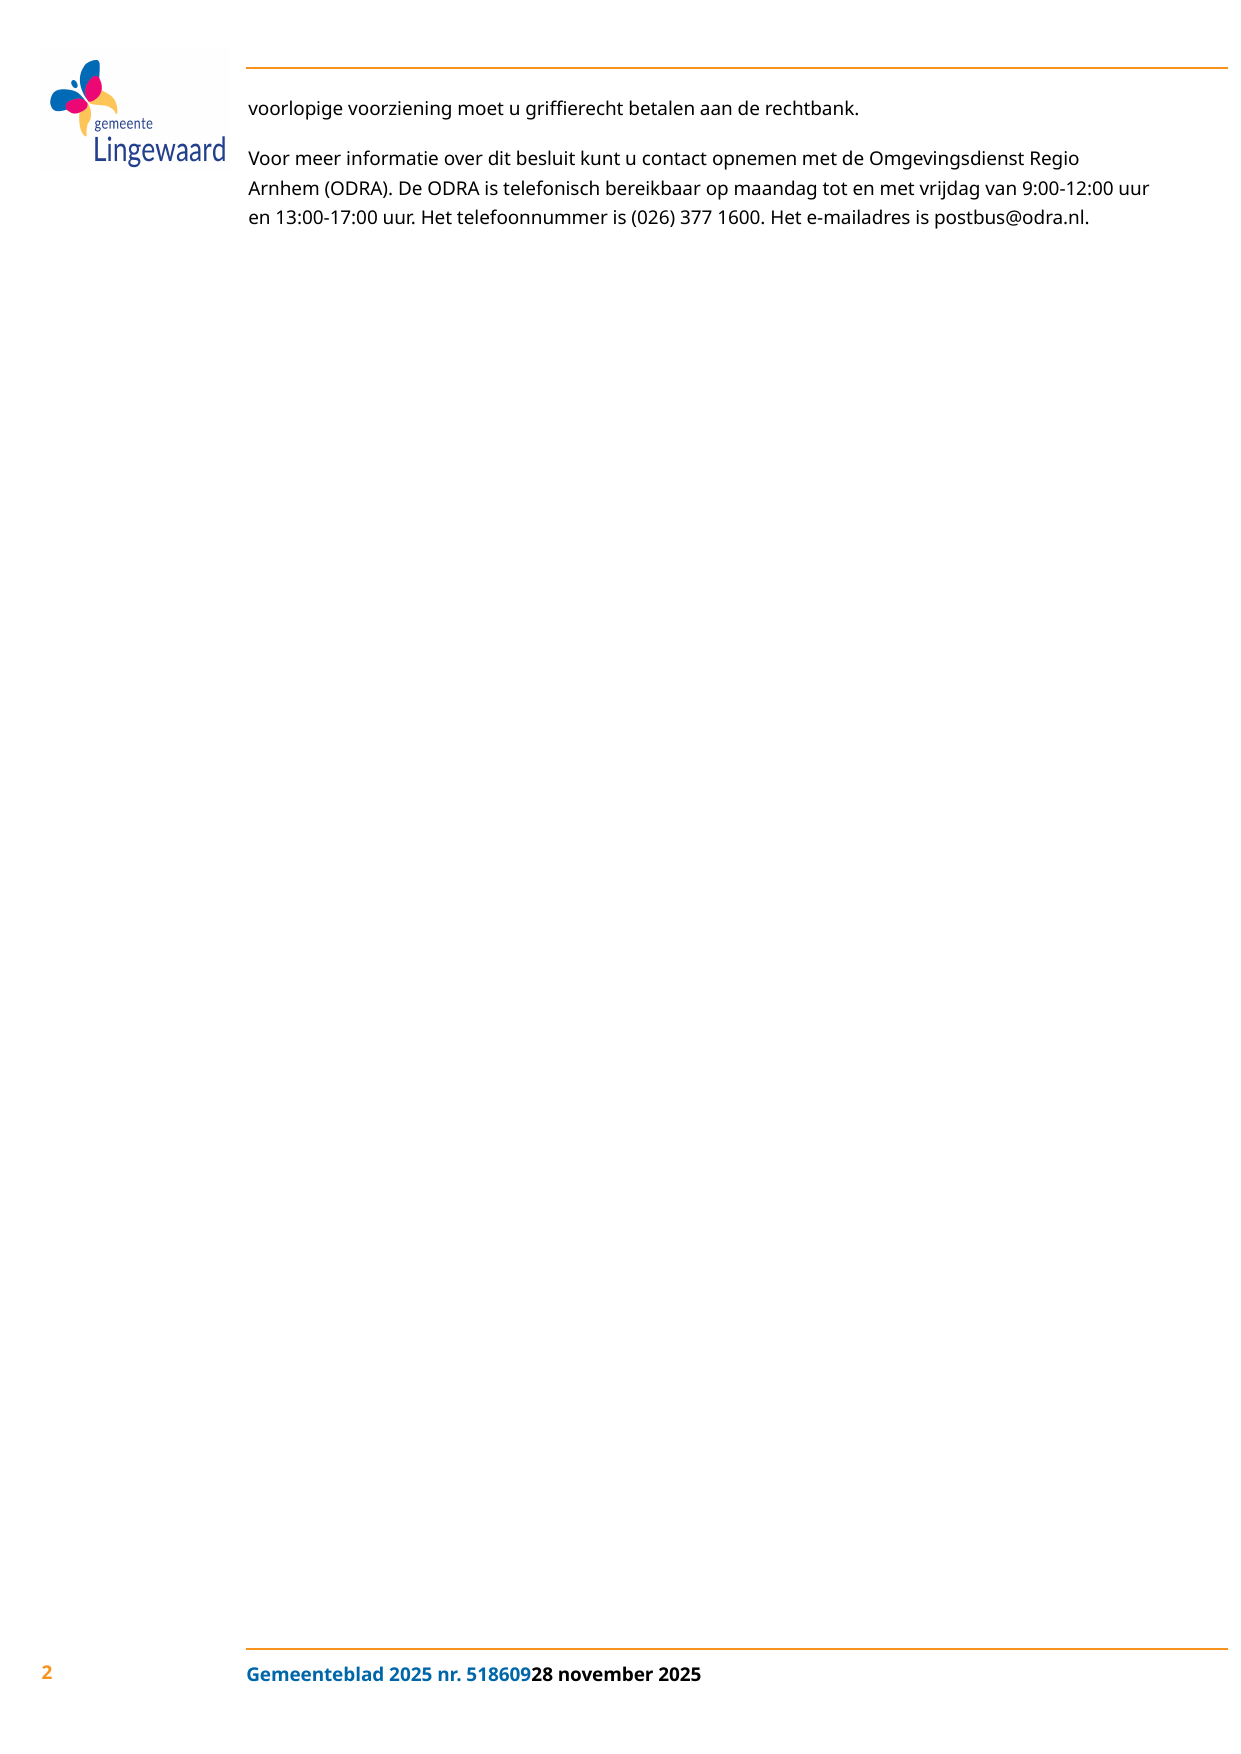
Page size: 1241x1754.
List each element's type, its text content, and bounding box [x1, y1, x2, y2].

text Voor meer informatie over dit besluit kunt u contact opnemen met de Omgevingsdienst Regio Arnhem (ODRA). De ODRA is telefonisch bereikbaar op maandag tot en met vrijdag van 9:00-12:00 uur en 13:00-17:00 uur. Het telefoonnummer is (026) 377 1600. Het e-mailadres is postbus@odra.nl. [248, 145, 1152, 230]
picture [41, 47, 231, 172]
text voorlopige voorziening moet u griffierecht betalen aan de rechtbank. [248, 95, 1152, 121]
